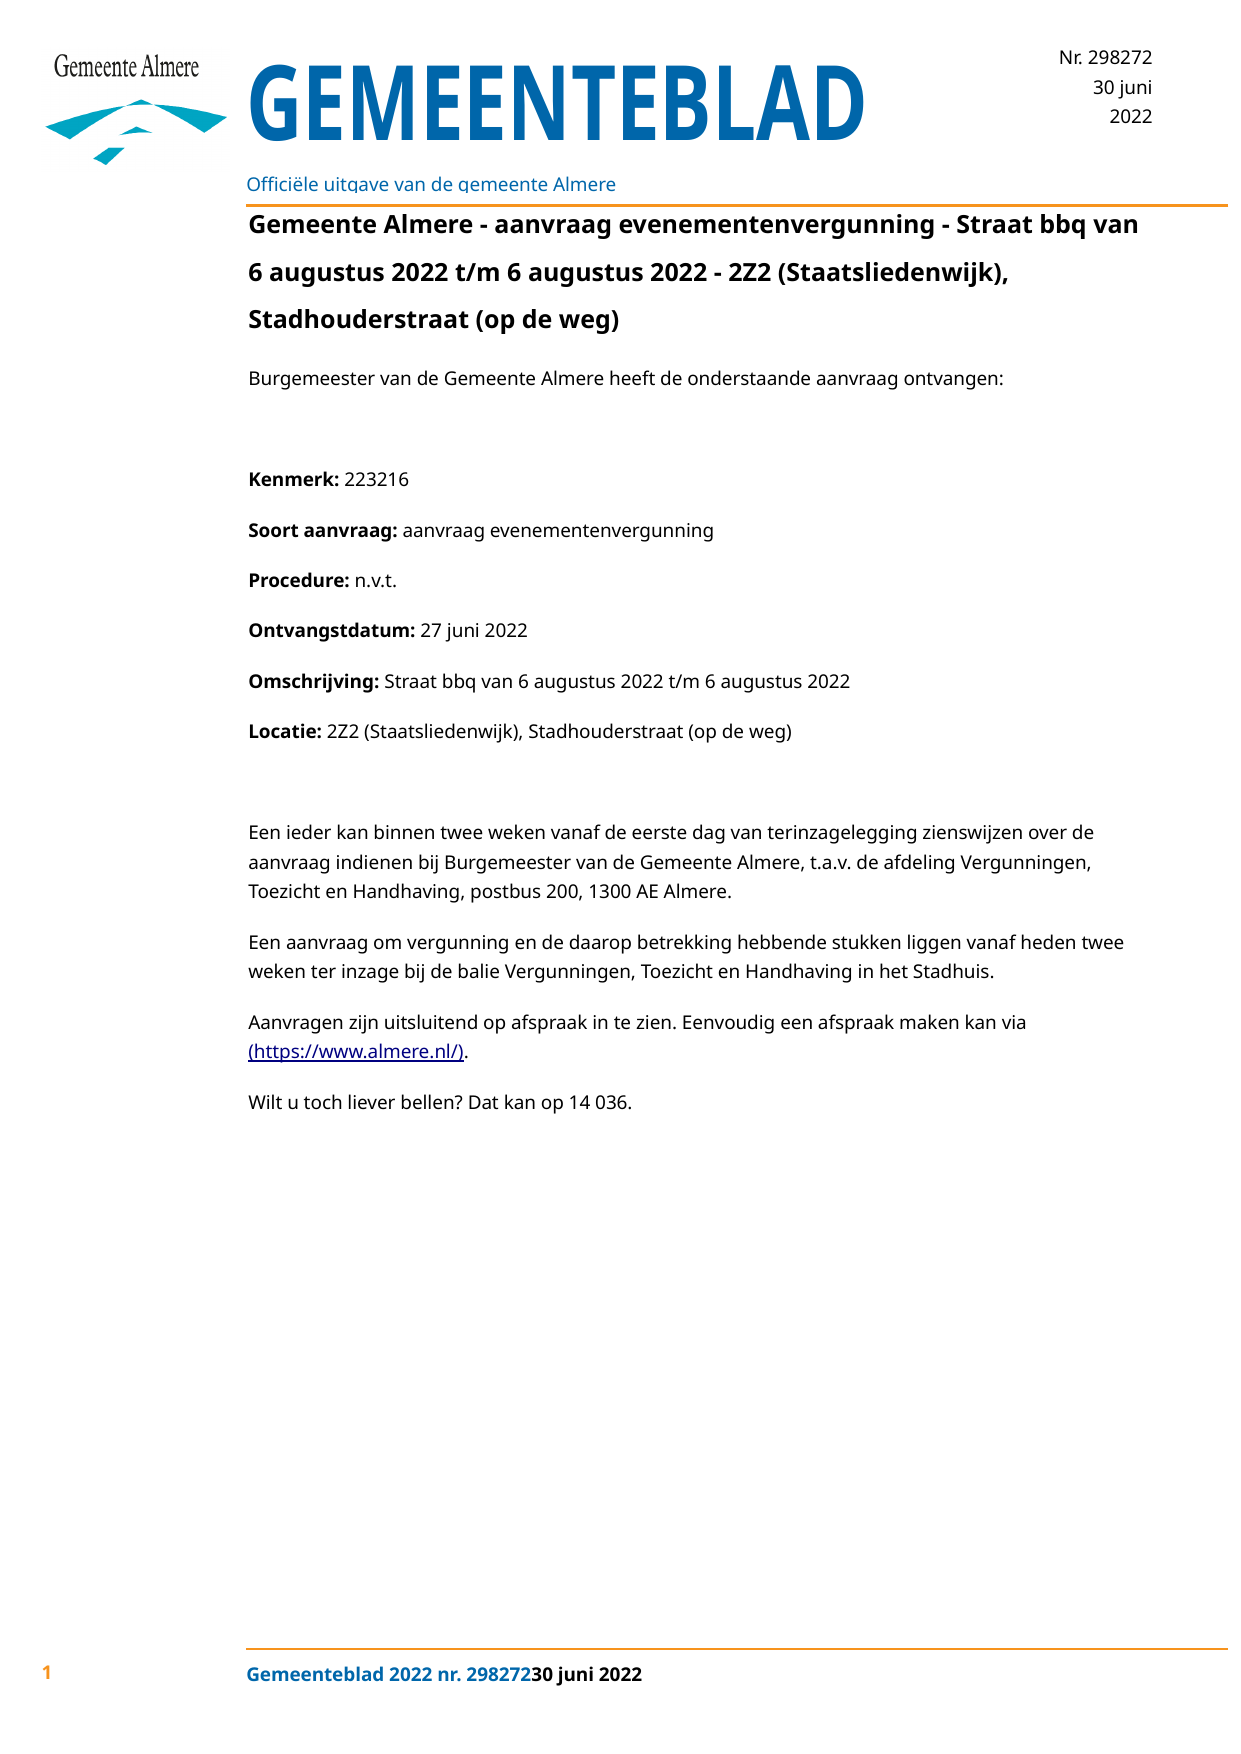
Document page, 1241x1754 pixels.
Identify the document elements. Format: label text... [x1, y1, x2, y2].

text Omschrijving: Straat bbq van 6 augustus 2022 t/m 6 augustus 2022 [248, 668, 1152, 694]
text Ontvangstdatum: 27 juni 2022 [248, 618, 1152, 643]
text Gemeente Almere - aanvraag evenementenvergunning - Straat bbq van 6 augustus 2022 t/m 6 augustus 2022 - 2Z2 (Staatsliedenwijk), Stadhouderstraat (op de weg) [248, 207, 1152, 336]
text Locatie: 2Z2 (Staatsliedenwijk), Stadhouderstraat (op de weg) [248, 718, 1152, 744]
text Procedure: n.v.t. [248, 567, 1152, 593]
text Wilt u toch liever bellen? Dat kan op 14 036. [248, 1089, 1152, 1114]
text Soort aanvraag: aanvraag evenementenvergunning [248, 517, 1152, 542]
picture [41, 47, 231, 172]
text Kenmerk: 223216 [248, 466, 1152, 492]
text Aanvragen zijn uitsluitend op afspraak in te zien. Eenvoudig een afspraak maken kan via (https://www.almere.nl/). [248, 1009, 1152, 1064]
text Burgemeester van de Gemeente Almere heeft de onderstaande aanvraag ontvangen: [248, 366, 1152, 391]
text Een ieder kan binnen twee weken vanaf de eerste dag van terinzagelegging zienswijzen over de aanvraag indienen bij Burgemeester van de Gemeente Almere, t.a.v. de afdeling Vergunningen, Toezicht en Handhaving, postbus 200, 1300 AE Almere. [248, 819, 1152, 904]
text Een aanvraag om vergunning en de daarop betrekking hebbende stukken liggen vanaf heden twee weken ter inzage bij de balie Vergunningen, Toezicht en Handhaving in het Stadhuis. [248, 929, 1152, 984]
